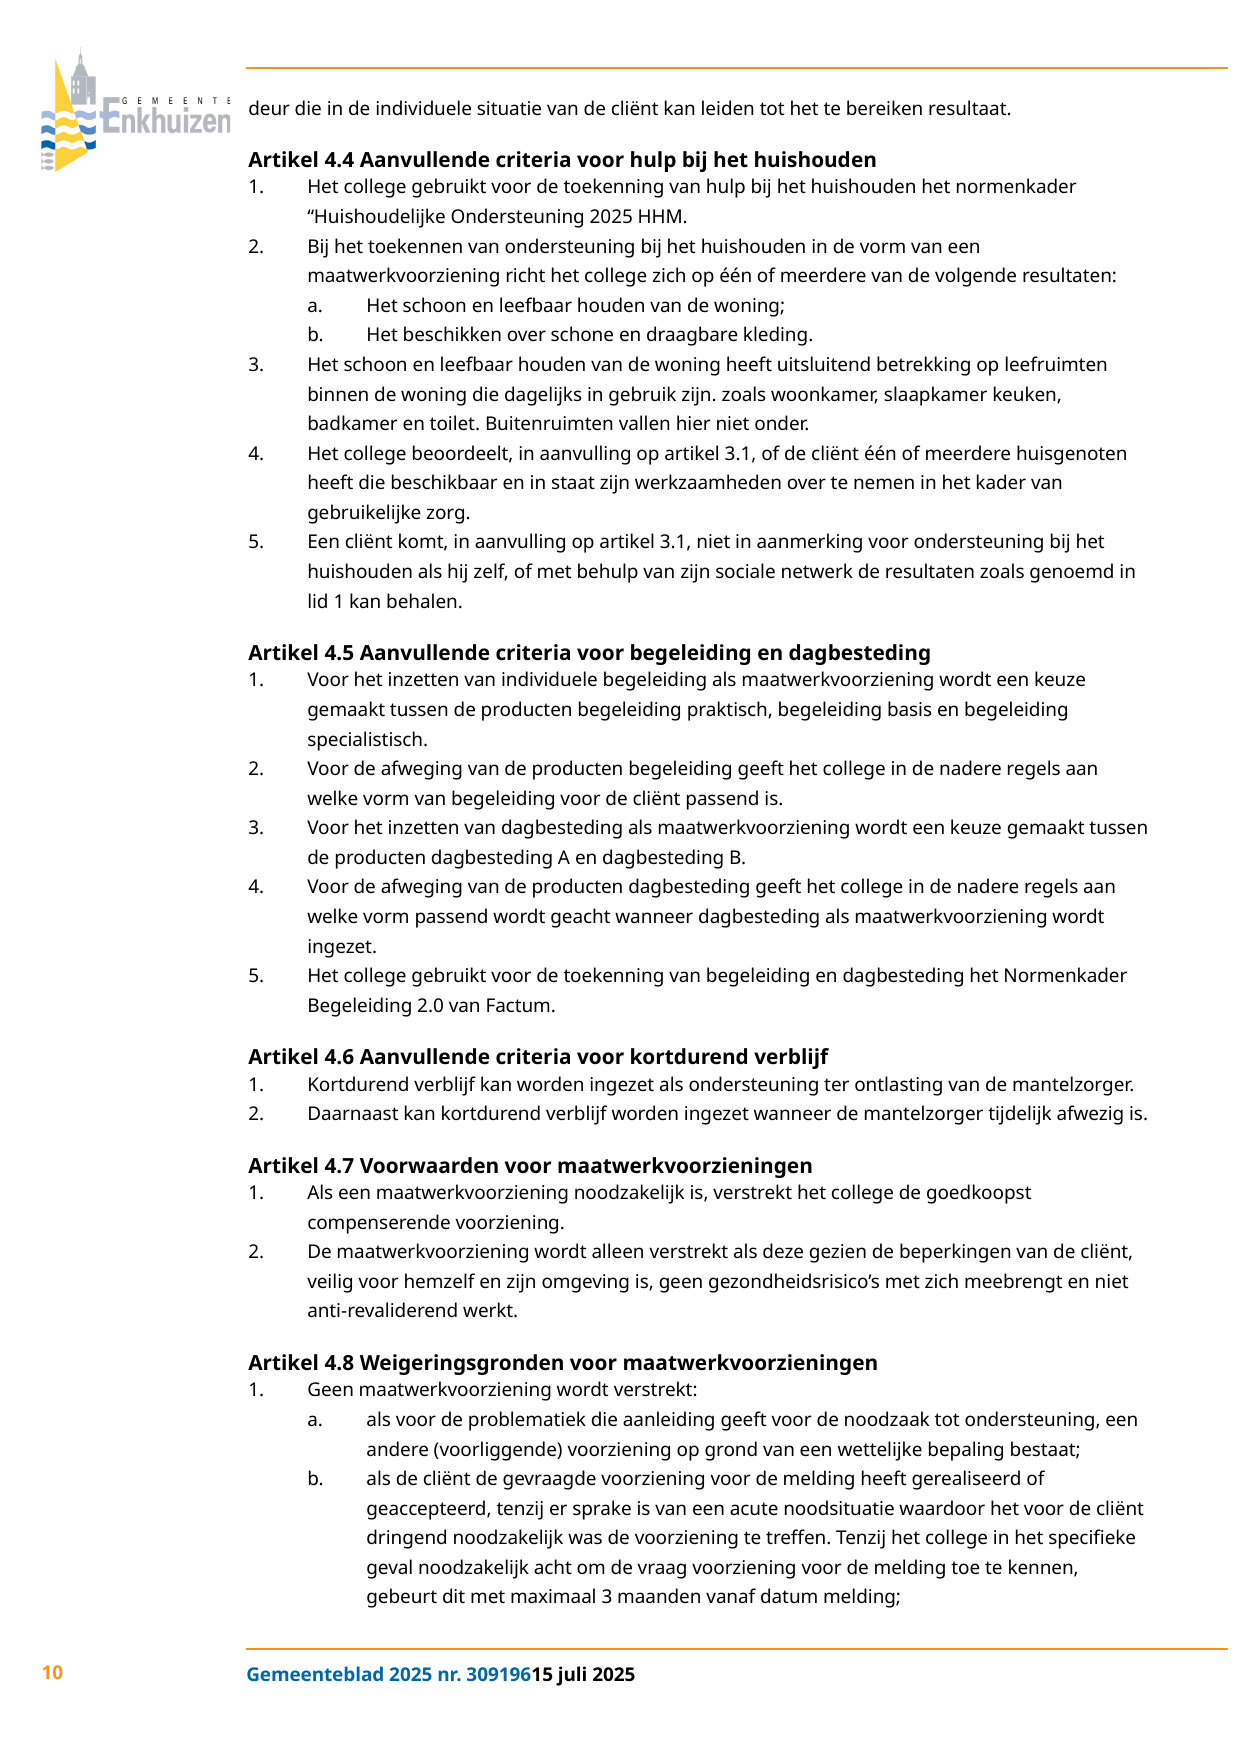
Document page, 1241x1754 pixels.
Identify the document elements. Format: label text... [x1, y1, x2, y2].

list Het schoon en leefbaar houden van de woning heeft uitsluitend betrekking op leefruimten binnen de woning die dagelijks in gebruik zijn. zoals woonkamer, slaapkamer keuken, badkamer en toilet. Buitenruimten vallen hier niet onder. [248, 351, 1152, 436]
list Het schoon en leefbaar houden van de woning; [307, 292, 1152, 318]
list Kortdurend verblijf kan worden ingezet als ondersteuning ter ontlasting van de mantelzorger. [248, 1071, 1152, 1097]
list Voor de afweging van de producten dagbesteding geeft het college in de nadere regels aan welke vorm passend wordt geacht wanneer dagbesteding als maatwerkvoorziening wordt ingezet. [248, 874, 1152, 959]
list Geen maatwerkvoorziening wordt verstrekt: [248, 1377, 1152, 1402]
list Het college beoordeelt, in aanvulling op artikel 3.1, of de cliënt één of meerdere huisgenoten heeft die beschikbaar en in staat zijn werkzaamheden over te nemen in het kader van gebruikelijke zorg. [248, 440, 1152, 525]
list Voor het inzetten van individuele begeleiding als maatwerkvoorziening wordt een keuze gemaakt tussen de producten begeleiding praktisch, begeleiding basis en begeleiding specialistisch. [248, 667, 1152, 752]
list Als een maatwerkvoorziening noodzakelijk is, verstrekt het college de goedkoopst compenserende voorziening. [248, 1179, 1152, 1235]
picture [41, 47, 231, 172]
text Artikel 4.5 Aanvullende criteria voor begeleiding en dagbesteding [248, 638, 1152, 667]
list Een cliënt komt, in aanvulling op artikel 3.1, niet in aanmerking voor ondersteuning bij het huishouden als hij zelf, of met behulp van zijn sociale netwerk de resultaten zoals genoemd in lid 1 kan behalen. [248, 529, 1152, 613]
text Artikel 4.7 Voorwaarden voor maatwerkvoorzieningen [248, 1151, 1152, 1179]
list Voor de afweging van de producten begeleiding geeft het college in de nadere regels aan welke vorm van begeleiding voor de cliënt passend is. [248, 755, 1152, 811]
list als de cliënt de gevraagde voorziening voor de melding heeft gerealiseerd of geaccepteerd, tenzij er sprake is van een acute noodsituatie waardoor het voor de cliënt dringend noodzakelijk was de voorziening te treffen. Tenzij het college in het specifieke geval noodzakelijk acht om de vraag voorziening voor de melding toe te kennen, gebeurt dit met maximaal 3 maanden vanaf datum melding; [307, 1465, 1152, 1609]
text Artikel 4.8 Weigeringsgronden voor maatwerkvoorzieningen [248, 1348, 1152, 1377]
list als voor de problematiek die aanleiding geeft voor de noodzaak tot ondersteuning, een andere (voorliggende) voorziening op grond van een wettelijke bepaling bestaat; [307, 1406, 1152, 1461]
list Het college gebruikt voor de toekenning van hulp bij het huishouden het normenkader “Huishoudelijke Ondersteuning 2025 HHM. [248, 174, 1152, 229]
list Het college gebruikt voor de toekenning van begeleiding en dagbesteding het Normenkader Begeleiding 2.0 van Factum. [248, 962, 1152, 1018]
text Artikel 4.4 Aanvullende criteria voor hulp bij het huishouden [248, 145, 1152, 174]
text Artikel 4.6 Aanvullende criteria voor kortdurend verblijf [248, 1042, 1152, 1071]
list De maatwerkvoorziening wordt alleen verstrekt als deze gezien de beperkingen van de cliënt, veilig voor hemzelf en zijn omgeving is, geen gezondheidsrisico’s met zich meebrengt en niet anti-revaliderend werkt. [248, 1238, 1152, 1323]
list Daarnaast kan kortdurend verblijf worden ingezet wanneer de mantelzorger tijdelijk afwezig is. [248, 1101, 1152, 1126]
list Voor het inzetten van dagbesteding als maatwerkvoorziening wordt een keuze gemaakt tussen de producten dagbesteding A en dagbesteding B. [248, 814, 1152, 870]
list Bij het toekennen van ondersteuning bij het huishouden in de vorm van een maatwerkvoorziening richt het college zich op één of meerdere van de volgende resultaten: [248, 233, 1152, 288]
list Het beschikken over schone en draagbare kleding. [307, 322, 1152, 347]
text deur die in de individuele situatie van de cliënt kan leiden tot het te bereiken resultaat. [248, 95, 1152, 121]
